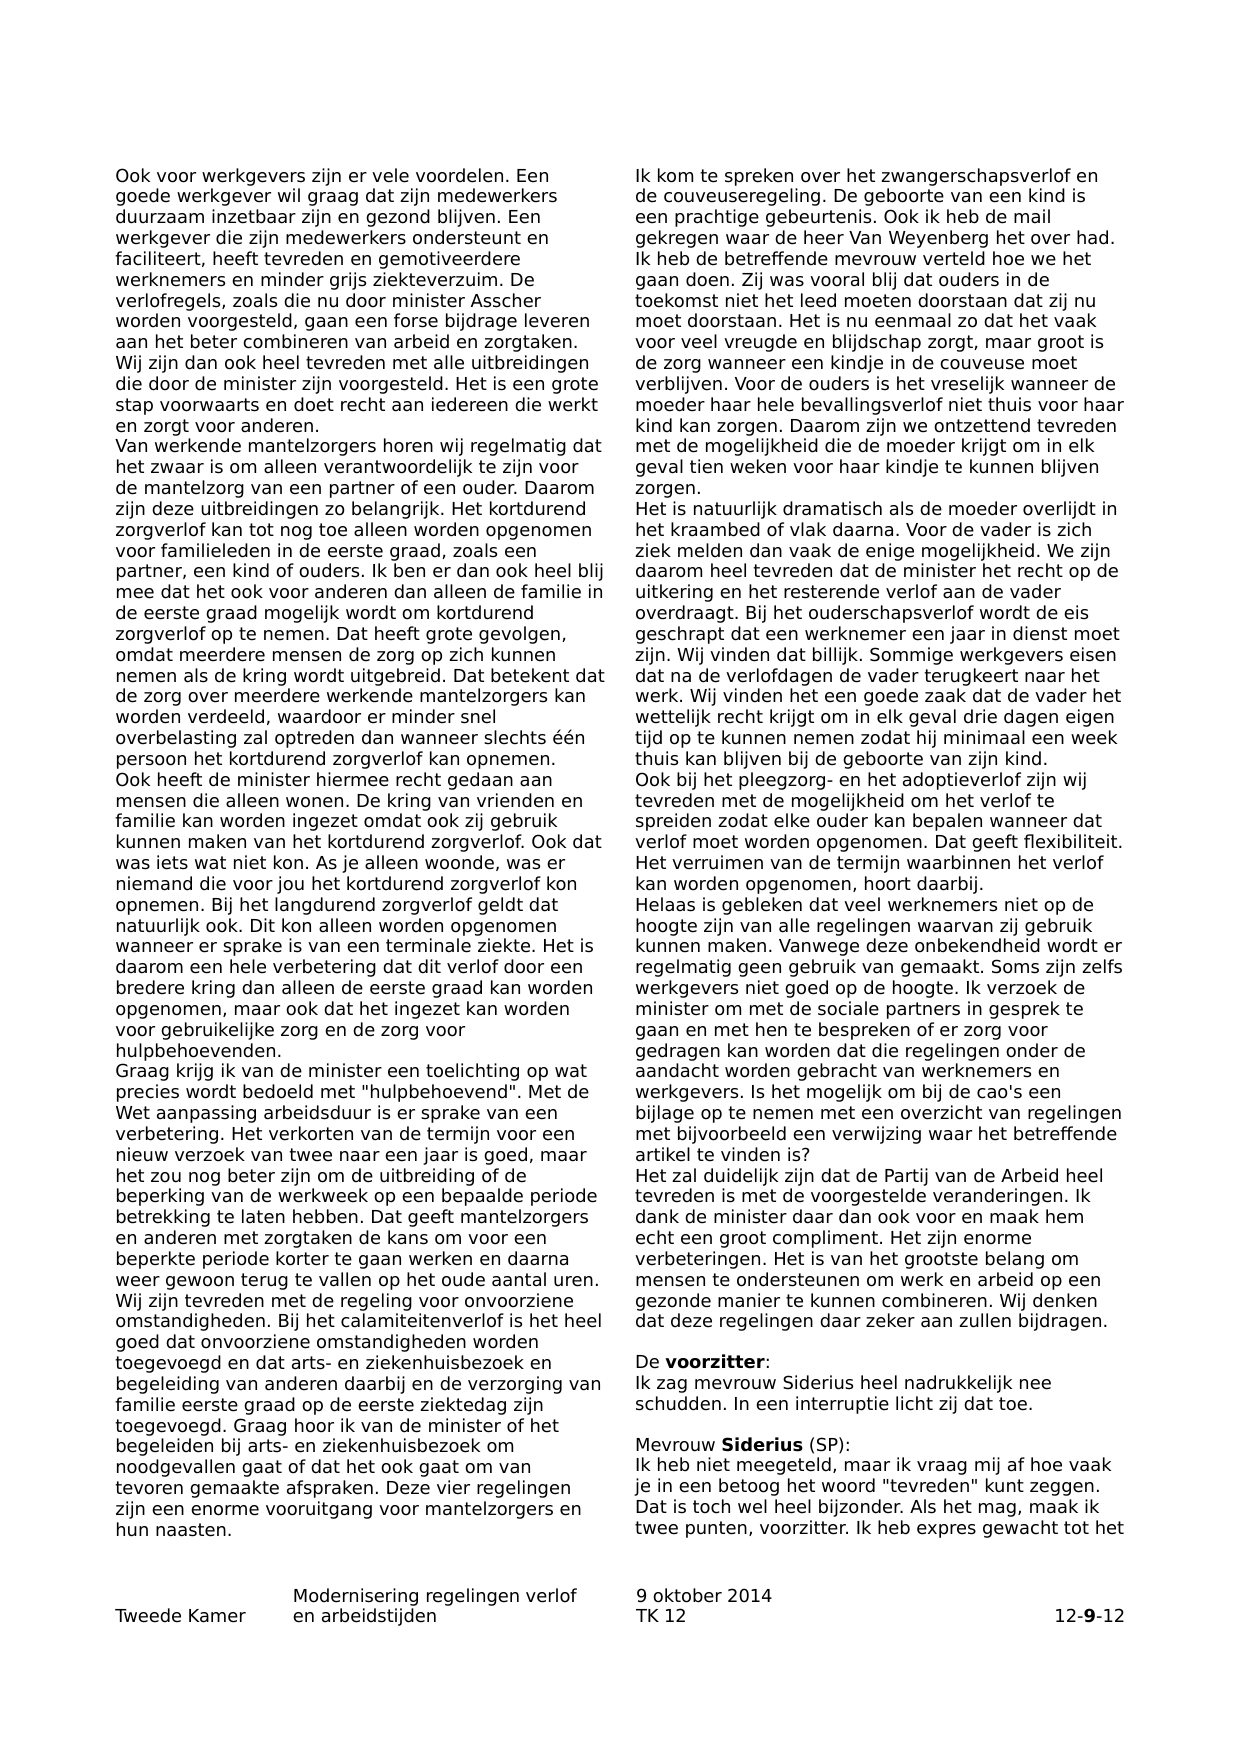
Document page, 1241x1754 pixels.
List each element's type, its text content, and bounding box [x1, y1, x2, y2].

text Mevrouw Siderius (SP): [635, 1434, 1125, 1455]
text Ik kom te spreken over het zwangerschapsverlof en de couveuseregeling. De geboorte van een kind is een prachtige gebeurtenis. Ook ik heb de mail gekregen waar de heer Van Weyenberg het over had. Ik heb de betreffende mevrouw verteld hoe we het gaan doen. Zij was vooral blij dat ouders in de toekomst niet het leed moeten doorstaan dat zij nu moet doorstaan. Het is nu eenmaal zo dat het vaak voor veel vreugde en blijdschap zorgt, maar groot is de zorg wanneer een kindje in de couveuse moet verblijven. Voor de ouders is het vreselijk wanneer de moeder haar hele bevallingsverlof niet thuis voor haar kind kan zorgen. Daarom zijn we ontzettend tevreden met de mogelijkheid die de moeder krijgt om in elk geval tien weken voor haar kindje te kunnen blijven zorgen. [635, 165, 1125, 499]
text Ik zag mevrouw Siderius heel nadrukkelijk nee schudden. In een interruptie licht zij dat toe. [635, 1373, 1125, 1414]
text Ook bij het pleegzorg- en het adoptieverlof zijn wij tevreden met de mogelijkheid om het verlof te spreiden zodat elke ouder kan bepalen wanneer dat verlof moet worden opgenomen. Dat geeft flexibiliteit. Het verruimen van de termijn waarbinnen het verlof kan worden opgenomen, hoort daarbij. [635, 769, 1125, 894]
text Ik heb niet meegeteld, maar ik vraag mij af hoe vaak je in een betoog het woord "tevreden" kunt zeggen. Dat is toch wel heel bijzonder. Als het mag, maak ik twee punten, voorzitter. Ik heb expres gewacht tot het [635, 1455, 1125, 1538]
text Van werkende mantelzorgers horen wij regelmatig dat het zwaar is om alleen verantwoordelijk te zijn voor de mantelzorg van een partner of een ouder. Daarom zijn deze uitbreidingen zo belangrijk. Het kortdurend zorgverlof kan tot nog toe alleen worden opgenomen voor familieleden in de eerste graad, zoals een partner, een kind of ouders. Ik ben er dan ook heel blij mee dat het ook voor anderen dan alleen de familie in de eerste graad mogelijk wordt om kortdurend zorgverlof op te nemen. Dat heeft grote gevolgen, omdat meerdere mensen de zorg op zich kunnen nemen als de kring wordt uitgebreid. Dat betekent dat de zorg over meerdere werkende mantelzorgers kan worden verdeeld, waardoor er minder snel overbelasting zal optreden dan wanneer slechts één persoon het kortdurend zorgverlof kan opnemen. [115, 436, 605, 769]
text Het is natuurlijk dramatisch als de moeder overlijdt in het kraambed of vlak daarna. Voor de vader is zich ziek melden dan vaak de enige mogelijkheid. We zijn daarom heel tevreden dat de minister het recht op de uitkering en het resterende verlof aan de vader overdraagt. Bij het ouderschapsverlof wordt de eis geschrapt dat een werknemer een jaar in dienst moet zijn. Wij vinden dat billijk. Sommige werkgevers eisen dat na de verlofdagen de vader terugkeert naar het werk. Wij vinden het een goede zaak dat de vader het wettelijk recht krijgt om in elk geval drie dagen eigen tijd op te kunnen nemen zodat hij minimaal een week thuis kan blijven bij de geboorte van zijn kind. [635, 499, 1125, 769]
text Ook heeft de minister hiermee recht gedaan aan mensen die alleen wonen. De kring van vrienden en familie kan worden ingezet omdat ook zij gebruik kunnen maken van het kortdurend zorgverlof. Ook dat was iets wat niet kon. As je alleen woonde, was er niemand die voor jou het kortdurend zorgverlof kon opnemen. Bij het langdurend zorgverlof geldt dat natuurlijk ook. Dit kon alleen worden opgenomen wanneer er sprake is van een terminale ziekte. Het is daarom een hele verbetering dat dit verlof door een bredere kring dan alleen de eerste graad kan worden opgenomen, maar ook dat het ingezet kan worden voor gebruikelijke zorg en de zorg voor hulpbehoevenden. [115, 769, 605, 1061]
text De voorzitter: [635, 1352, 1125, 1373]
text Ook voor werkgevers zijn er vele voordelen. Een goede werkgever wil graag dat zijn medewerkers duurzaam inzetbaar zijn en gezond blijven. Een werkgever die zijn medewerkers ondersteunt en faciliteert, heeft tevreden en gemotiveerdere werknemers en minder grijs ziekteverzuim. De verlofregels, zoals die nu door minister Asscher worden voorgesteld, gaan een forse bijdrage leveren aan het beter combineren van arbeid en zorgtaken. Wij zijn dan ook heel tevreden met alle uitbreidingen die door de minister zijn voorgesteld. Het is een grote stap voorwaarts en doet recht aan iedereen die werkt en zorgt voor anderen. [115, 165, 605, 436]
text Wij zijn tevreden met de regeling voor onvoorziene omstandigheden. Bij het calamiteitenverlof is het heel goed dat onvoorziene omstandigheden worden toegevoegd en dat arts- en ziekenhuisbezoek en begeleiding van anderen daarbij en de verzorging van familie eerste graad op de eerste ziektedag zijn toegevoegd. Graag hoor ik van de minister of het begeleiden bij arts- en ziekenhuisbezoek om noodgevallen gaat of dat het ook gaat om van tevoren gemaakte afspraken. Deze vier regelingen zijn een enorme vooruitgang voor mantelzorgers en hun naasten. [115, 1290, 605, 1540]
text Het zal duidelijk zijn dat de Partij van de Arbeid heel tevreden is met de voorgestelde veranderingen. Ik dank de minister daar dan ook voor en maak hem echt een groot compliment. Het zijn enorme verbeteringen. Het is van het grootste belang om mensen te ondersteunen om werk en arbeid op een gezonde manier te kunnen combineren. Wij denken dat deze regelingen daar zeker aan zullen bijdragen. [635, 1165, 1125, 1332]
text Helaas is gebleken dat veel werknemers niet op de hoogte zijn van alle regelingen waarvan zij gebruik kunnen maken. Vanwege deze onbekendheid wordt er regelmatig geen gebruik van gemaakt. Soms zijn zelfs werkgevers niet goed op de hoogte. Ik verzoek de minister om met de sociale partners in gesprek te gaan en met hen te bespreken of er zorg voor gedragen kan worden dat die regelingen onder de aandacht worden gebracht van werknemers en werkgevers. Is het mogelijk om bij de cao's een bijlage op te nemen met een overzicht van regelingen met bijvoorbeeld een verwijzing waar het betreffende artikel te vinden is? [635, 894, 1125, 1165]
text Graag krijg ik van de minister een toelichting op wat precies wordt bedoeld met "hulpbehoevend". Met de Wet aanpassing arbeidsduur is er sprake van een verbetering. Het verkorten van de termijn voor een nieuw verzoek van twee naar een jaar is goed, maar het zou nog beter zijn om de uitbreiding of de beperking van de werkweek op een bepaalde periode betrekking te laten hebben. Dat geeft mantelzorgers en anderen met zorgtaken de kans om voor een beperkte periode korter te gaan werken en daarna weer gewoon terug te vallen op het oude aantal uren. [115, 1061, 605, 1290]
